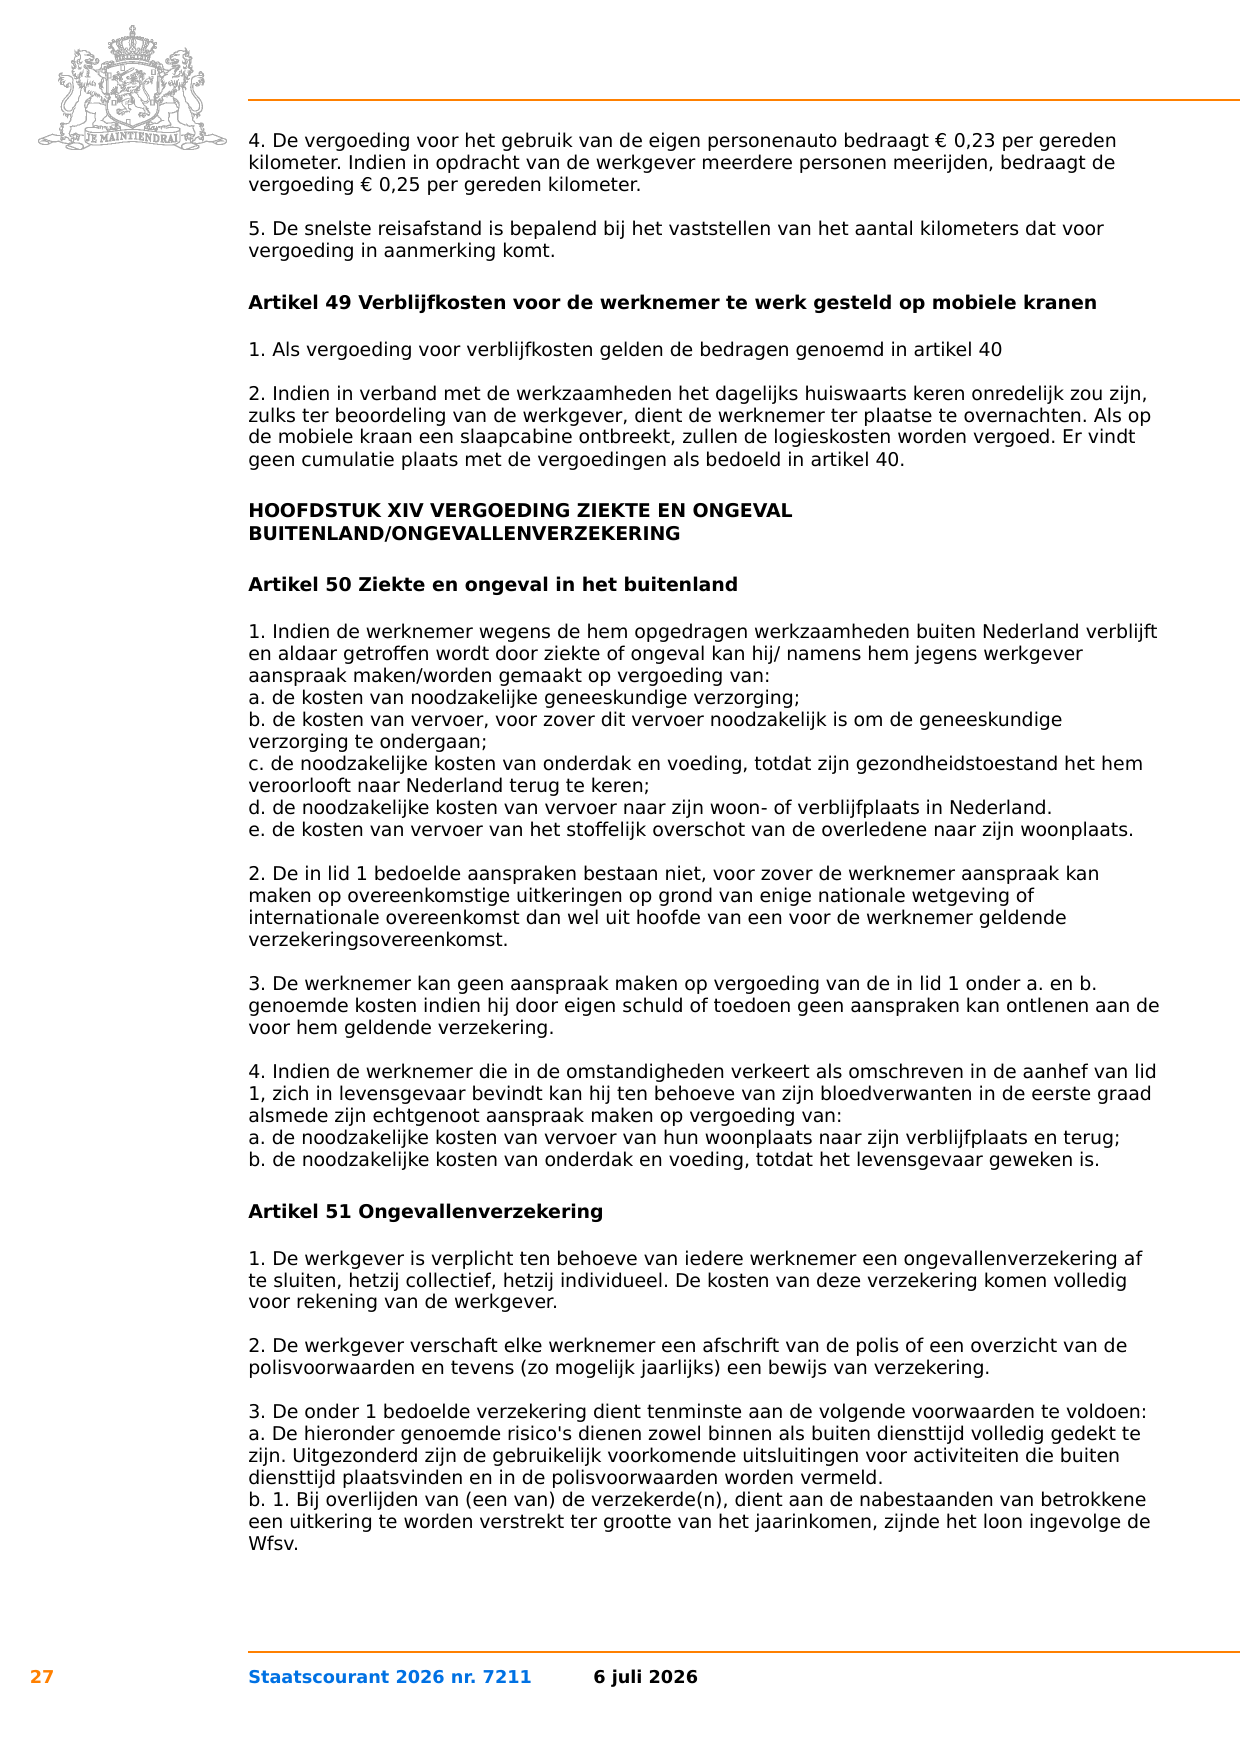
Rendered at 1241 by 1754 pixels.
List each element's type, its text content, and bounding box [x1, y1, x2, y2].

text 1. Indien de werknemer wegens de hem opgedragen werkzaamheden buiten Nederland verblijft en aldaar getroffen wordt door ziekte of ongeval kan hij/ namens hem jegens werkgever aanspraak maken/worden gemaakt op vergoeding van: [248, 621, 1163, 687]
text 2. Indien in verband met de werkzaamheden het dagelijks huiswaarts keren onredelijk zou zijn, zulks ter beoordeling van de werkgever, dient de werknemer ter plaatse te overnachten. Als op de mobiele kraan een slaapcabine ontbreekt, zullen de logieskosten worden vergoed. Er vindt geen cumulatie plaats met de vergoedingen als bedoeld in artikel 40. [248, 382, 1163, 470]
picture [38, 25, 227, 150]
text a. De hieronder genoemde risico's dienen zowel binnen als buiten diensttijd volledig gedekt te zijn. Uitgezonderd zijn de gebruikelijk voorkomende uitsluitingen voor activiteiten die buiten diensttijd plaatsvinden en in de polisvoorwaarden worden vermeld. [248, 1423, 1163, 1489]
text 1. Als vergoeding voor verblijfkosten gelden de bedragen genoemd in artikel 40 [248, 339, 1163, 361]
subtitle Artikel 51 Ongevallenverzekering [248, 1201, 1163, 1222]
text a. de noodzakelijke kosten van vervoer van hun woonplaats naar zijn verblijfplaats en terug; [248, 1127, 1163, 1148]
text a. de kosten van noodzakelijke geneeskundige verzorging; [248, 687, 1163, 709]
text 5. De snelste reisafstand is bepalend bij het vaststellen van het aantal kilometers dat voor vergoeding in aanmerking komt. [248, 218, 1163, 262]
text b. de kosten van vervoer, voor zover dit vervoer noodzakelijk is om de geneeskundige verzorging te ondergaan; [248, 709, 1163, 753]
text b. 1. Bij overlijden van (een van) de verzekerde(n), dient aan de nabestaanden van betrokkene een uitkering te worden verstrekt ter grootte van het jaarinkomen, zijnde het loon ingevolge de Wfsv. [248, 1489, 1163, 1555]
text 3. De onder 1 bedoelde verzekering dient tenminste aan de volgende voorwaarden te voldoen: [248, 1401, 1163, 1423]
text 2. De in lid 1 bedoelde aanspraken bestaan niet, voor zover de werknemer aanspraak kan maken op overeenkomstige uitkeringen op grond van enige nationale wetgeving of internationale overeenkomst dan wel uit hoofde van een voor de werknemer geldende verzekeringsovereenkomst. [248, 863, 1163, 951]
subtitle HOOFDSTUK XIV VERGOEDING ZIEKTE EN ONGEVAL BUITENLAND/ONGEVALLENVERZEKERING [248, 500, 1163, 544]
text 1. De werkgever is verplicht ten behoeve van iedere werknemer een ongevallenverzekering af te sluiten, hetzij collectief, hetzij individueel. De kosten van deze verzekering komen volledig voor rekening van de werkgever. [248, 1247, 1163, 1313]
text b. de noodzakelijke kosten van onderdak en voeding, totdat het levensgevaar geweken is. [248, 1148, 1163, 1171]
text e. de kosten van vervoer van het stoffelijk overschot van de overledene naar zijn woonplaats. [248, 819, 1163, 841]
subtitle Artikel 50 Ziekte en ongeval in het buitenland [248, 574, 1163, 596]
text 2. De werkgever verschaft elke werknemer een afschrift van de polis of een overzicht van de polisvoorwaarden en tevens (zo mogelijk jaarlijks) een bewijs van verzekering. [248, 1335, 1163, 1379]
text 4. De vergoeding voor het gebruik van de eigen personenauto bedraagt € 0,23 per gereden kilometer. Indien in opdracht van de werkgever meerdere personen meerijden, bedraagt de vergoeding € 0,25 per gereden kilometer. [248, 130, 1163, 196]
text c. de noodzakelijke kosten van onderdak en voeding, totdat zijn gezondheidstoestand het hem veroorlooft naar Nederland terug te keren; [248, 753, 1163, 797]
subtitle Artikel 49 Verblijfkosten voor de werknemer te werk gesteld op mobiele kranen [248, 292, 1163, 314]
text 4. Indien de werknemer die in de omstandigheden verkeert als omschreven in de aanhef van lid 1, zich in levensgevaar bevindt kan hij ten behoeve van zijn bloedverwanten in de eerste graad alsmede zijn echtgenoot aanspraak maken op vergoeding van: [248, 1061, 1163, 1127]
text 3. De werknemer kan geen aanspraak maken op vergoeding van de in lid 1 onder a. en b. genoemde kosten indien hij door eigen schuld of toedoen geen aanspraken kan ontlenen aan de voor hem geldende verzekering. [248, 973, 1163, 1039]
text d. de noodzakelijke kosten van vervoer naar zijn woon‑ of verblijfplaats in Nederland. [248, 797, 1163, 819]
